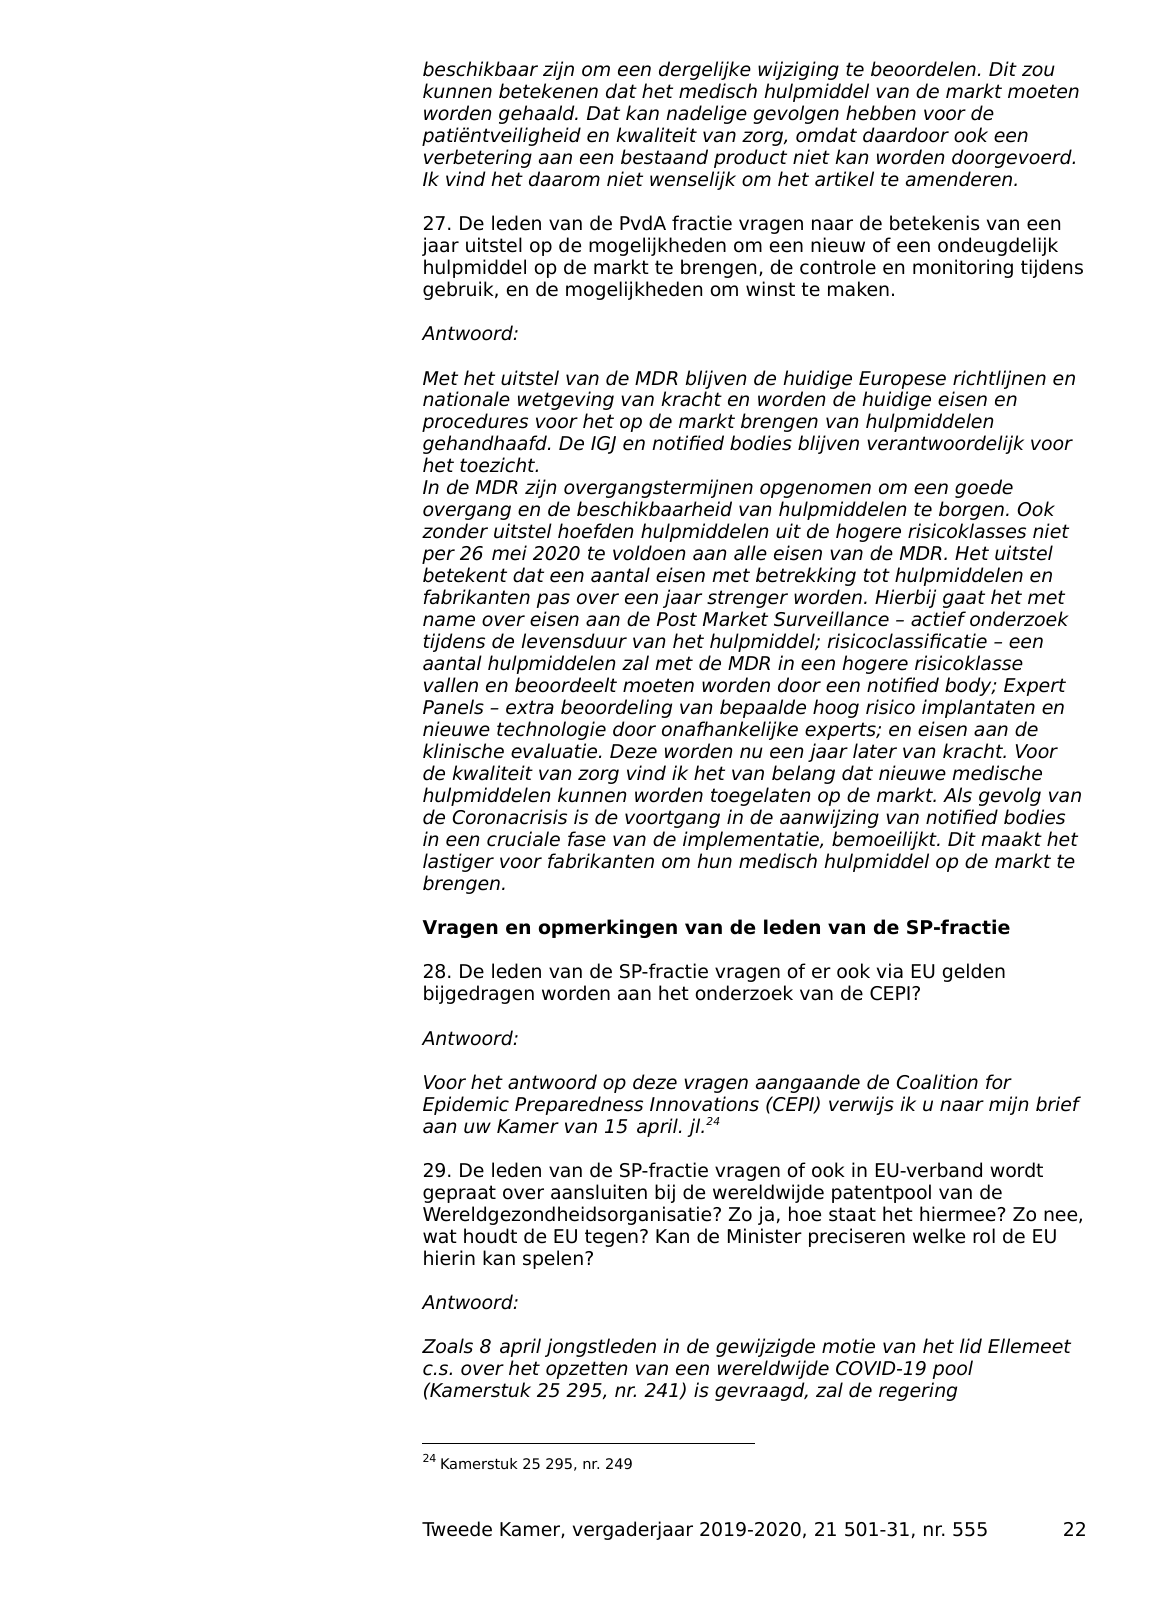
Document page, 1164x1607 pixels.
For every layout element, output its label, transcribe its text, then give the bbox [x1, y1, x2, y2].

text Voor het antwoord op deze vragen aangaande de Coalition for Epidemic Preparedness Innovations (CEPI) verwijs ik u naar mijn brief aan uw Kamer van 15 april. jl. [422, 1072, 1087, 1137]
text Met het uitstel van de MDR blijven de huidige Europese richtlijnen en nationale wetgeving van kracht en worden de huidige eisen en procedures voor het op de markt brengen van hulpmiddelen gehandhaafd. De IGJ en notified bodies blijven verantwoordelijk voor het toezicht. [422, 367, 1087, 477]
subtitle Vragen en opmerkingen van de leden van de SP-fractie [422, 917, 1087, 939]
subtitle Antwoord: [422, 1292, 1087, 1314]
text beschikbaar zijn om een dergelijke wijziging te beoordelen. Dit zou kunnen betekenen dat het medisch hulpmiddel van de markt moeten worden gehaald. Dat kan nadelige gevolgen hebben voor de patiëntveiligheid en kwaliteit van zorg, omdat daardoor ook een verbetering aan een bestaand product niet kan worden doorgevoerd. Ik vind het daarom niet wenselijk om het artikel te amenderen. [422, 59, 1087, 191]
text 28. De leden van de SP-fractie vragen of er ook via EU gelden bijgedragen worden aan het onderzoek van de CEPI? [422, 961, 1087, 1005]
text Zoals 8 april jongstleden in de gewijzigde motie van het lid Ellemeet c.s. over het opzetten van een wereldwijde COVID-19 pool (Kamerstuk 25 295, nr. 241) is gevraagd, zal de regering [422, 1336, 1087, 1402]
text 29. De leden van de SP-fractie vragen of ook in EU-verband wordt gepraat over aansluiten bij de wereldwijde patentpool van de Wereldgezondheidsorganisatie? Zo ja, hoe staat het hiermee? Zo nee, wat houdt de EU tegen? Kan de Minister preciseren welke rol de EU hierin kan spelen? [422, 1160, 1087, 1269]
subtitle Antwoord: [422, 1027, 1087, 1049]
text Kamerstuk 25 295, nr. 249 [422, 1452, 1087, 1474]
text In de MDR zijn overgangstermijnen opgenomen om een goede overgang en de beschikbaarheid van hulpmiddelen te borgen. Ook zonder uitstel hoefden hulpmiddelen uit de hogere risicoklasses niet per 26 mei 2020 te voldoen aan alle eisen van de MDR. Het uitstel betekent dat een aantal eisen met betrekking tot hulpmiddelen en fabrikanten pas over een jaar strenger worden. Hierbij gaat het met name over eisen aan de Post Market Surveillance – actief onderzoek tijdens de levensduur van het hulpmiddel; risicoclassificatie – een aantal hulpmiddelen zal met de MDR in een hogere risicoklasse vallen en beoordeelt moeten worden door een notified body; Expert Panels – extra beoordeling van bepaalde hoog risico implantaten en nieuwe technologie door onafhankelijke experts; en eisen aan de klinische evaluatie. Deze worden nu een jaar later van kracht. Voor de kwaliteit van zorg vind ik het van belang dat nieuwe medische hulpmiddelen kunnen worden toegelaten op de markt. Als gevolg van de Coronacrisis is de voortgang in de aanwijzing van notified bodies in een cruciale fase van de implementatie, bemoeilijkt. Dit maakt het lastiger voor fabrikanten om hun medisch hulpmiddel op de markt te brengen. [422, 477, 1087, 895]
text 27. De leden van de PvdA fractie vragen naar de betekenis van een jaar uitstel op de mogelijkheden om een nieuw of een ondeugdelijk hulpmiddel op de markt te brengen, de controle en monitoring tijdens gebruik, en de mogelijkheden om winst te maken. [422, 213, 1087, 301]
subtitle Antwoord: [422, 323, 1087, 345]
